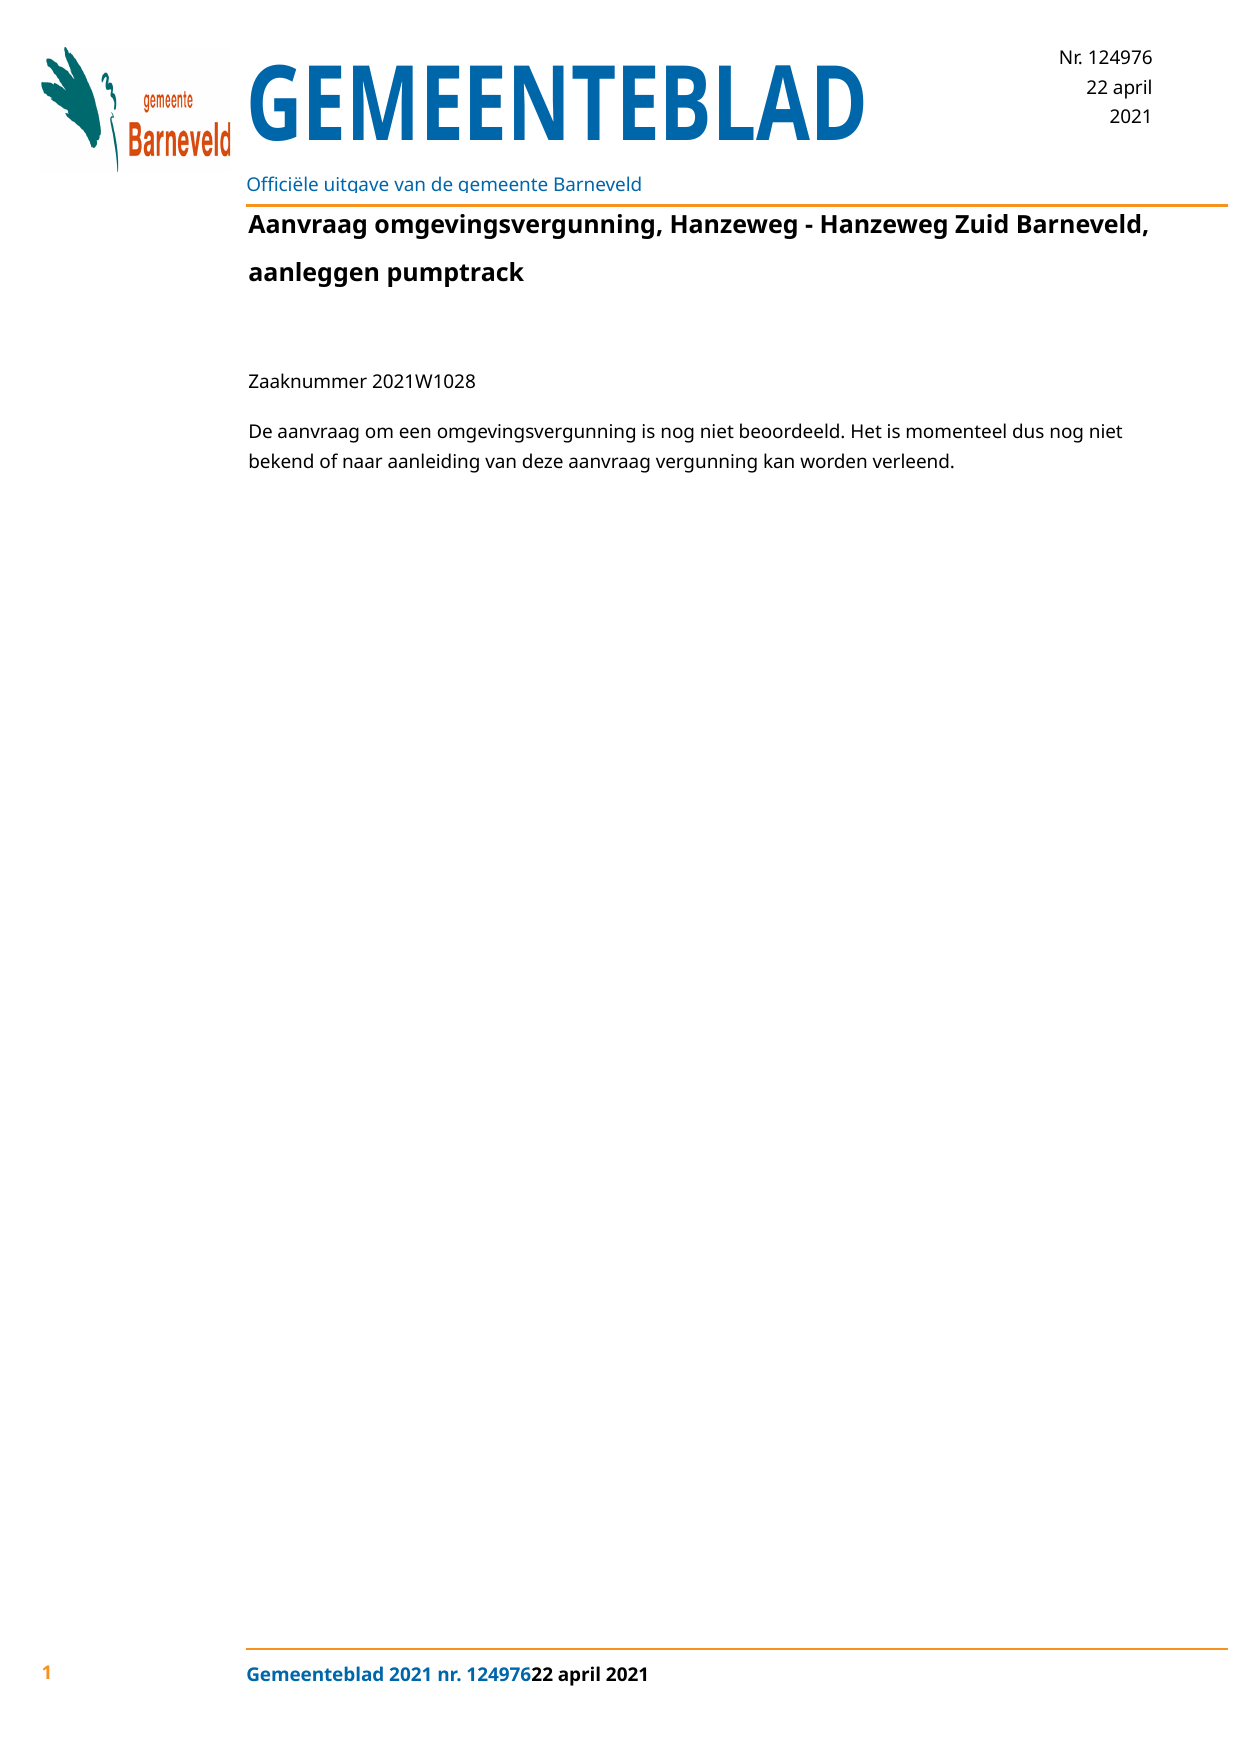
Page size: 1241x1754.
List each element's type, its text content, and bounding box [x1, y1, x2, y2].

picture [41, 47, 231, 172]
text Aanvraag omgevingsvergunning, Hanzeweg - Hanzeweg Zuid Barneveld, aanleggen pumptrack [248, 207, 1152, 288]
text Zaaknummer 2021W1028 [248, 368, 1152, 394]
text De aanvraag om een omgevingsvergunning is nog niet beoordeeld. Het is momenteel dus nog niet bekend of naar aanleiding van deze aanvraag vergunning kan worden verleend. [248, 419, 1152, 474]
